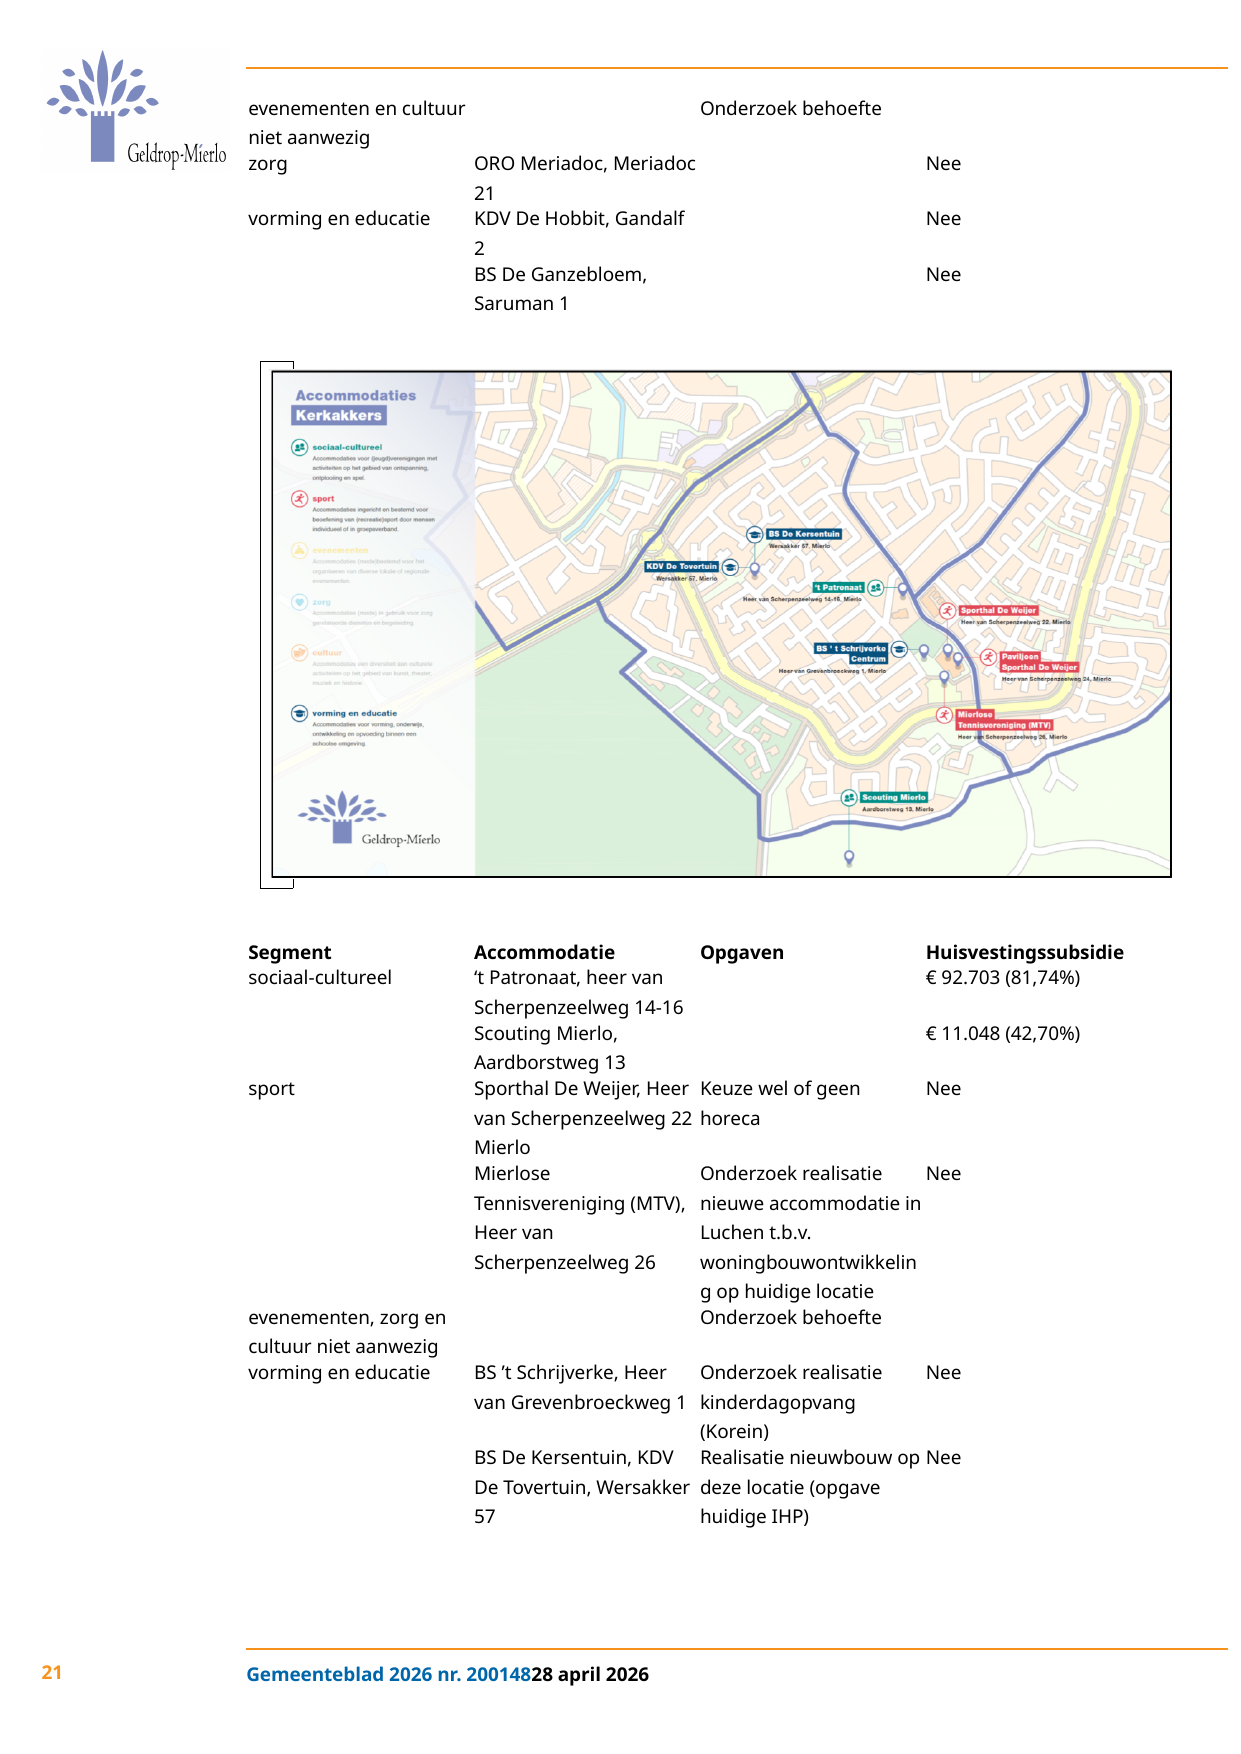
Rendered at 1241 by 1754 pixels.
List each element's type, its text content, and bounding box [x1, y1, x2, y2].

table_cell Onderzoek behoefte [700, 95, 926, 150]
table_cell € 11.048 (42,70%) [926, 1020, 1152, 1075]
table_cell Onderzoek behoefte [700, 1304, 926, 1359]
table_cell sociaal-cultureel [248, 965, 474, 1020]
table_cell sport [248, 1075, 474, 1160]
table_cell KDV De Hobbit, Gandalf 2 [474, 205, 700, 261]
table_cell [700, 1020, 926, 1075]
table_cell Nee [926, 261, 1152, 316]
table_cell [474, 95, 700, 150]
picture [41, 47, 231, 172]
table_cell [248, 1160, 474, 1304]
table_cell zorg [248, 150, 474, 205]
table_cell [700, 205, 926, 261]
table_cell Nee [926, 150, 1152, 205]
table_cell Nee [926, 205, 1152, 261]
table_cell [700, 965, 926, 1020]
table_cell [474, 1304, 700, 1359]
table_cell Realisatie nieuwbouw op deze locatie (opgave huidige IHP) [700, 1444, 926, 1529]
table_cell vorming en educatie [248, 205, 474, 261]
table_cell Scouting Mierlo, Aardborstweg 13 [474, 1020, 700, 1075]
table_cell Onderzoek realisatie kinderdagopvang (Korein) [700, 1360, 926, 1444]
table_cell [700, 150, 926, 205]
table_header Accommodatie [474, 939, 700, 964]
table_header Opgaven [700, 939, 926, 964]
table_cell [926, 95, 1152, 150]
table_cell [700, 261, 926, 316]
picture [268, 369, 1173, 879]
table_cell [248, 261, 474, 316]
table_cell evenementen, zorg en cultuur niet aanwezig [248, 1304, 474, 1359]
table_cell Nee [926, 1075, 1152, 1160]
table_cell ORO Meriadoc, Meriadoc 21 [474, 150, 700, 205]
table_cell vorming en educatie [248, 1360, 474, 1444]
table_cell Nee [926, 1160, 1152, 1304]
table_cell BS ’t Schrijverke, Heer van Grevenbroeckweg 1 [474, 1360, 700, 1444]
table_cell BS De Ganzebloem, Saruman 1 [474, 261, 700, 316]
table_cell € 92.703 (81,74%) [926, 965, 1152, 1020]
table_cell Nee [926, 1444, 1152, 1529]
table_header Huisvestingssubsidie [926, 939, 1152, 964]
table_cell [248, 1020, 474, 1075]
table_cell Mierlose Tennisvereniging (MTV), Heer van Scherpenzeelweg 26 [474, 1160, 700, 1304]
table_cell ‘t Patronaat, heer van Scherpenzeelweg 14-16 [474, 965, 700, 1020]
table_cell Sporthal De Weijer, Heer van Scherpenzeelweg 22 Mierlo [474, 1075, 700, 1160]
table_cell Nee [926, 1360, 1152, 1444]
table_cell evenementen en cultuur niet aanwezig [248, 95, 474, 150]
table_cell Onderzoek realisatie nieuwe accommodatie in Luchen t.b.v. woningbouwontwikkeling op huidige locatie [700, 1160, 926, 1304]
table_header Segment [248, 939, 474, 964]
table_cell BS De Kersentuin, KDV De Tovertuin, Wersakker 57 [474, 1444, 700, 1529]
table_cell [248, 1444, 474, 1529]
table_cell Keuze wel of geen horeca [700, 1075, 926, 1160]
table_cell [926, 1304, 1152, 1359]
